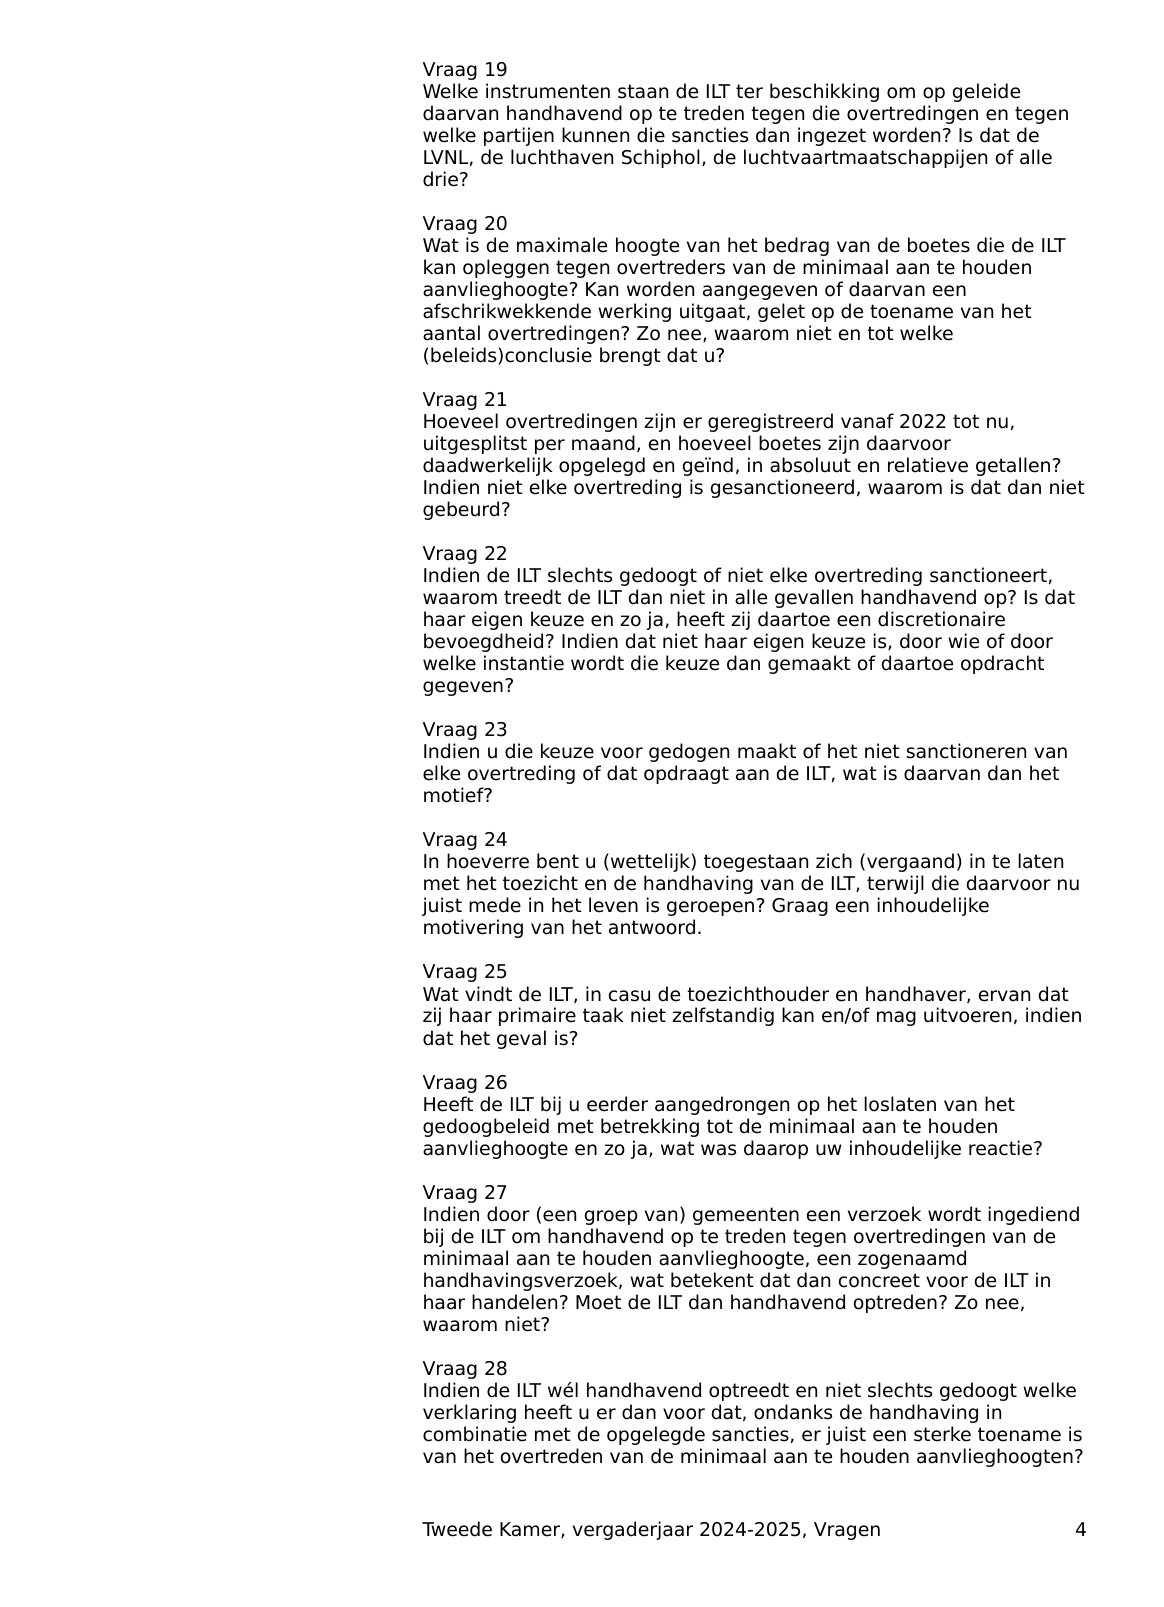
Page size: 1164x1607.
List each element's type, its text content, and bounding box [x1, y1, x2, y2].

text Indien de ILT slechts gedoogt of niet elke overtreding sanctioneert, waarom treedt de ILT dan niet in alle gevallen handhavend op? Is dat haar eigen keuze en zo ja, heeft zij daartoe een discretionaire bevoegdheid? Indien dat niet haar eigen keuze is, door wie of door welke instantie wordt die keuze dan gemaakt of daartoe opdracht gegeven? [422, 565, 1087, 697]
text Vraag 25 [422, 961, 1087, 983]
text Indien de ILT wél handhavend optreedt en niet slechts gedoogt welke verklaring heeft u er dan voor dat, ondanks de handhaving in combinatie met de opgelegde sancties, er juist een sterke toename is van het overtreden van de minimaal aan te houden aanvlieghoogten? [422, 1380, 1087, 1468]
text Vraag 26 [422, 1072, 1087, 1093]
text Indien u die keuze voor gedogen maakt of het niet sanctioneren van elke overtreding of dat opdraagt aan de ILT, wat is daarvan dan het motief? [422, 741, 1087, 807]
text Hoeveel overtredingen zijn er geregistreerd vanaf 2022 tot nu, uitgesplitst per maand, en hoeveel boetes zijn daarvoor daadwerkelijk opgelegd en geïnd, in absoluut en relatieve getallen? Indien niet elke overtreding is gesanctioneerd, waarom is dat dan niet gebeurd? [422, 411, 1087, 521]
text Indien door (een groep van) gemeenten een verzoek wordt ingediend bij de ILT om handhavend op te treden tegen overtredingen van de minimaal aan te houden aanvlieghoogte, een zogenaamd handhavingsverzoek, wat betekent dat dan concreet voor de ILT in haar handelen? Moet de ILT dan handhavend optreden? Zo nee, waarom niet? [422, 1204, 1087, 1336]
text Welke instrumenten staan de ILT ter beschikking om op geleide daarvan handhavend op te treden tegen die overtredingen en tegen welke partijen kunnen die sancties dan ingezet worden? Is dat de LVNL, de luchthaven Schiphol, de luchtvaartmaatschappijen of alle drie? [422, 81, 1087, 191]
text Vraag 27 [422, 1182, 1087, 1204]
text In hoeverre bent u (wettelijk) toegestaan zich (vergaand) in te laten met het toezicht en de handhaving van de ILT, terwijl die daarvoor nu juist mede in het leven is geroepen? Graag een inhoudelijke motivering van het antwoord. [422, 851, 1087, 939]
text Vraag 21 [422, 389, 1087, 411]
text Vraag 22 [422, 543, 1087, 565]
text Heeft de ILT bij u eerder aangedrongen op het loslaten van het gedoogbeleid met betrekking tot de minimaal aan te houden aanvlieghoogte en zo ja, wat was daarop uw inhoudelijke reactie? [422, 1093, 1087, 1159]
text Wat is de maximale hoogte van het bedrag van de boetes die de ILT kan opleggen tegen overtreders van de minimaal aan te houden aanvlieghoogte? Kan worden aangegeven of daarvan een afschrikwekkende werking uitgaat, gelet op de toename van het aantal overtredingen? Zo nee, waarom niet en tot welke (beleids)conclusie brengt dat u? [422, 235, 1087, 367]
text Vraag 23 [422, 719, 1087, 741]
text Vraag 20 [422, 213, 1087, 235]
text Vraag 28 [422, 1358, 1087, 1380]
text Wat vindt de ILT, in casu de toezichthouder en handhaver, ervan dat zij haar primaire taak niet zelfstandig kan en/of mag uitvoeren, indien dat het geval is? [422, 983, 1087, 1049]
text Vraag 19 [422, 59, 1087, 81]
text Vraag 24 [422, 829, 1087, 851]
